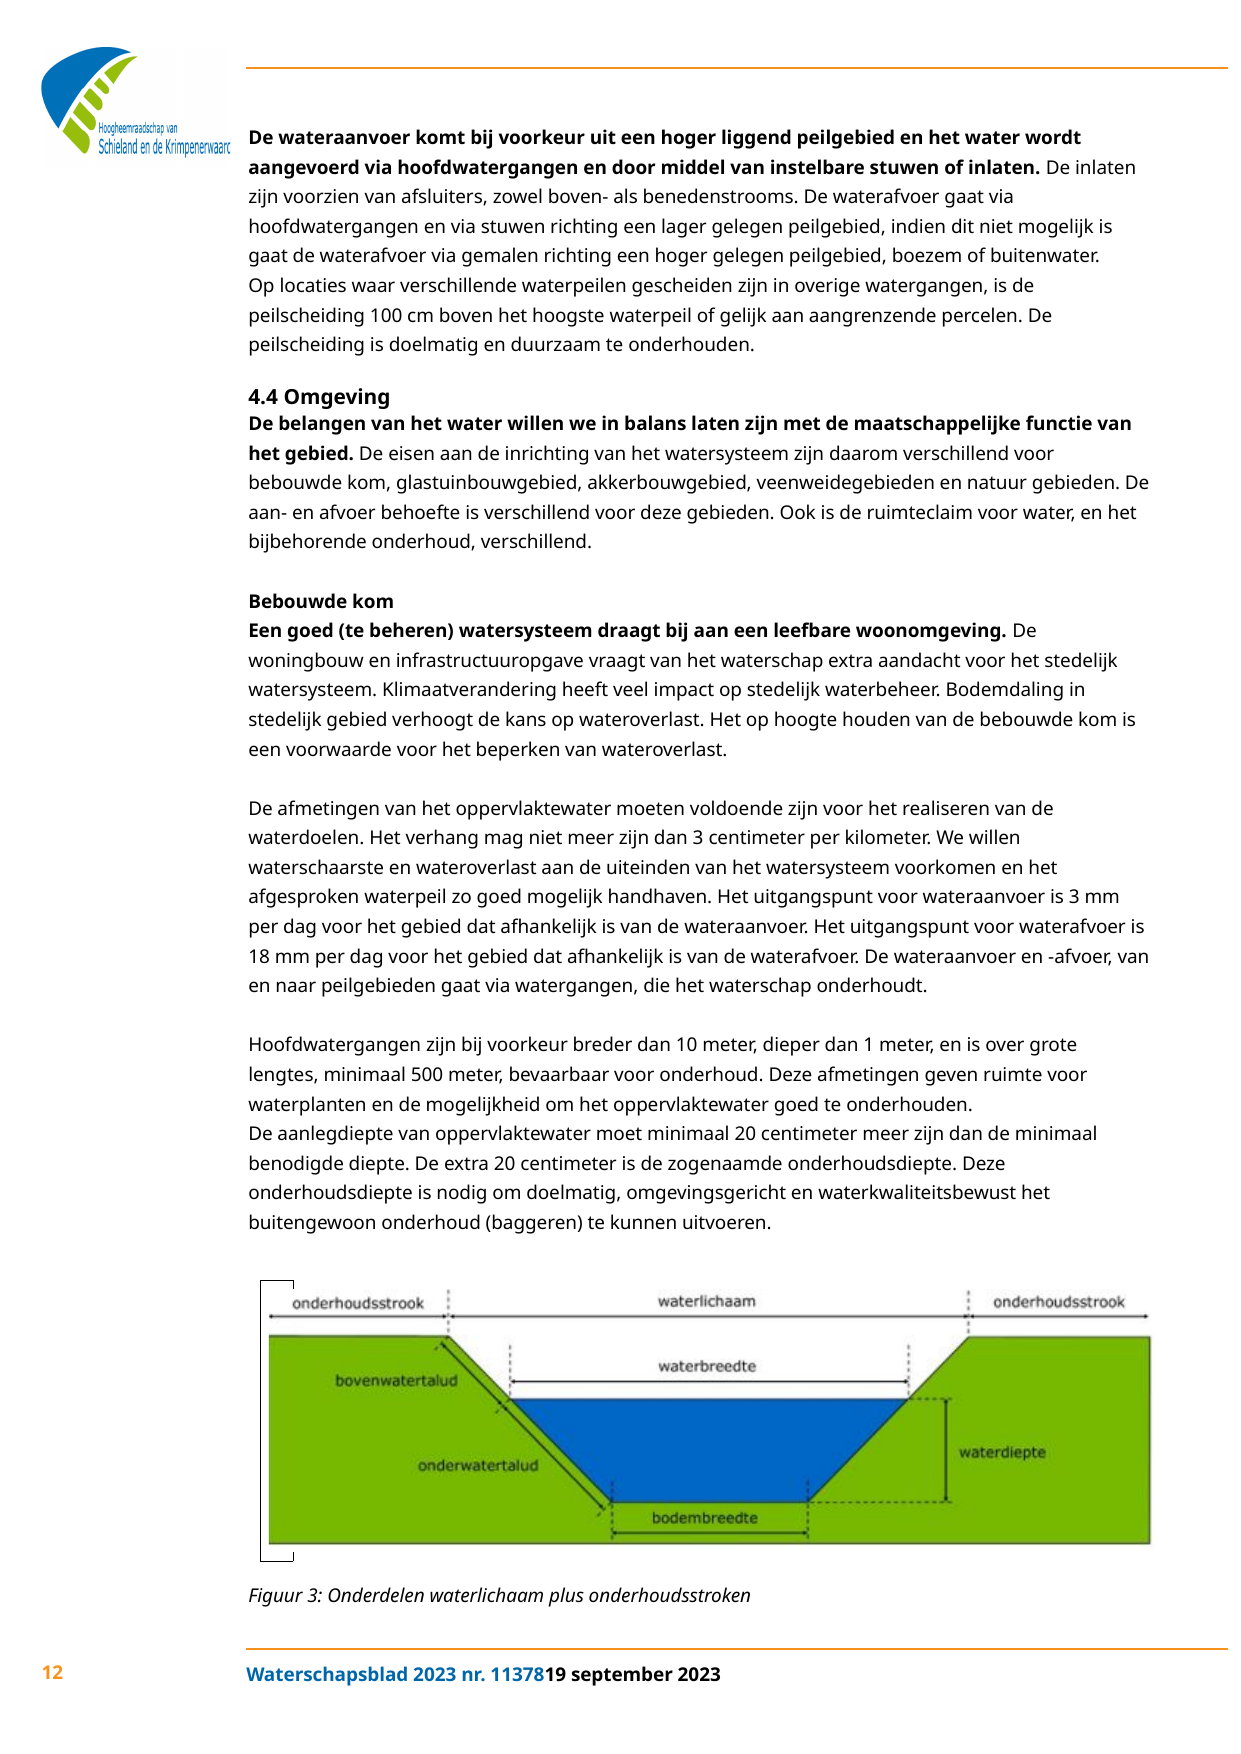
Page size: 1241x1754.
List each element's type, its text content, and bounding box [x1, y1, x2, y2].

text De aanlegdiepte van oppervlaktewater moet minimaal 20 centimeter meer zijn dan de minimaal benodigde diepte. De extra 20 centimeter is de zogenaamde onderhoudsdiepte. Deze onderhoudsdiepte is nodig om doelmatig, omgevingsgericht en waterkwaliteitsbewust het buitengewoon onderhoud (baggeren) te kunnen uitvoeren. [248, 1120, 1152, 1235]
text De wateraanvoer komt bij voorkeur uit een hoger liggend peilgebied en het water wordt aangevoerd via hoofdwatergangen en door middel van instelbare stuwen of inlaten. De inlaten zijn voorzien van afsluiters, zowel boven- als benedenstrooms. De waterafvoer gaat via hoofdwatergangen en via stuwen richting een lager gelegen peilgebied, indien dit niet mogelijk is gaat de waterafvoer via gemalen richting een hoger gelegen peilgebied, boezem of buitenwater. [248, 124, 1152, 268]
text Bebouwde kom [248, 588, 1152, 613]
text De belangen van het water willen we in balans laten zijn met de maatschappelijke functie van het gebied. De eisen aan de inrichting van het watersysteem zijn daarom verschillend voor bebouwde kom, glastuinbouwgebied, akkerbouwgebied, veenweidegebieden en natuur gebieden. De aan- en afvoer behoefte is verschillend voor deze gebieden. Ook is de ruimteclaim voor water, en het bijbehorende onderhoud, verschillend. [248, 410, 1152, 554]
text 4.4 Omgeving [248, 382, 1152, 410]
picture [41, 47, 231, 172]
text Op locaties waar verschillende waterpeilen gescheiden zijn in overige watergangen, is de peilscheiding 100 cm boven het hoogste waterpeil of gelijk aan aangrenzende percelen. De peilscheiding is doelmatig en duurzaam te onderhouden. [248, 272, 1152, 357]
text Een goed (te beheren) watersysteem draagt bij aan een leefbare woonomgeving. De woningbouw en infrastructuuropgave vraagt van het waterschap extra aandacht voor het stedelijk watersysteem. Klimaatverandering heeft veel impact op stedelijk waterbeheer. Bodemdaling in stedelijk gebied verhoogt de kans op wateroverlast. Het op hoogte houden van de bebouwde kom is een voorwaarde voor het beperken van wateroverlast. [248, 617, 1152, 761]
picture [268, 1289, 1155, 1552]
text Hoofdwatergangen zijn bij voorkeur breder dan 10 meter, dieper dan 1 meter, en is over grote lengtes, minimaal 500 meter, bevaarbaar voor onderhoud. Deze afmetingen geven ruimte voor waterplanten en de mogelijkheid om het oppervlaktewater goed te onderhouden. [248, 1032, 1152, 1116]
text De afmetingen van het oppervlaktewater moeten voldoende zijn voor het realiseren van de waterdoelen. Het verhang mag niet meer zijn dan 3 centimeter per kilometer. We willen waterschaarste en wateroverlast aan de uiteinden van het watersysteem voorkomen en het afgesproken waterpeil zo goed mogelijk handhaven. Het uitgangspunt voor wateraanvoer is 3 mm per dag voor het gebied dat afhankelijk is van de wateraanvoer. Het uitgangspunt voor waterafvoer is 18 mm per dag voor het gebied dat afhankelijk is van de waterafvoer. De wateraanvoer en -afvoer, van en naar peilgebieden gaat via watergangen, die het waterschap onderhoudt. [248, 795, 1152, 998]
text Figuur 3: Onderdelen waterlichaam plus onderhoudsstroken [248, 1582, 1152, 1608]
